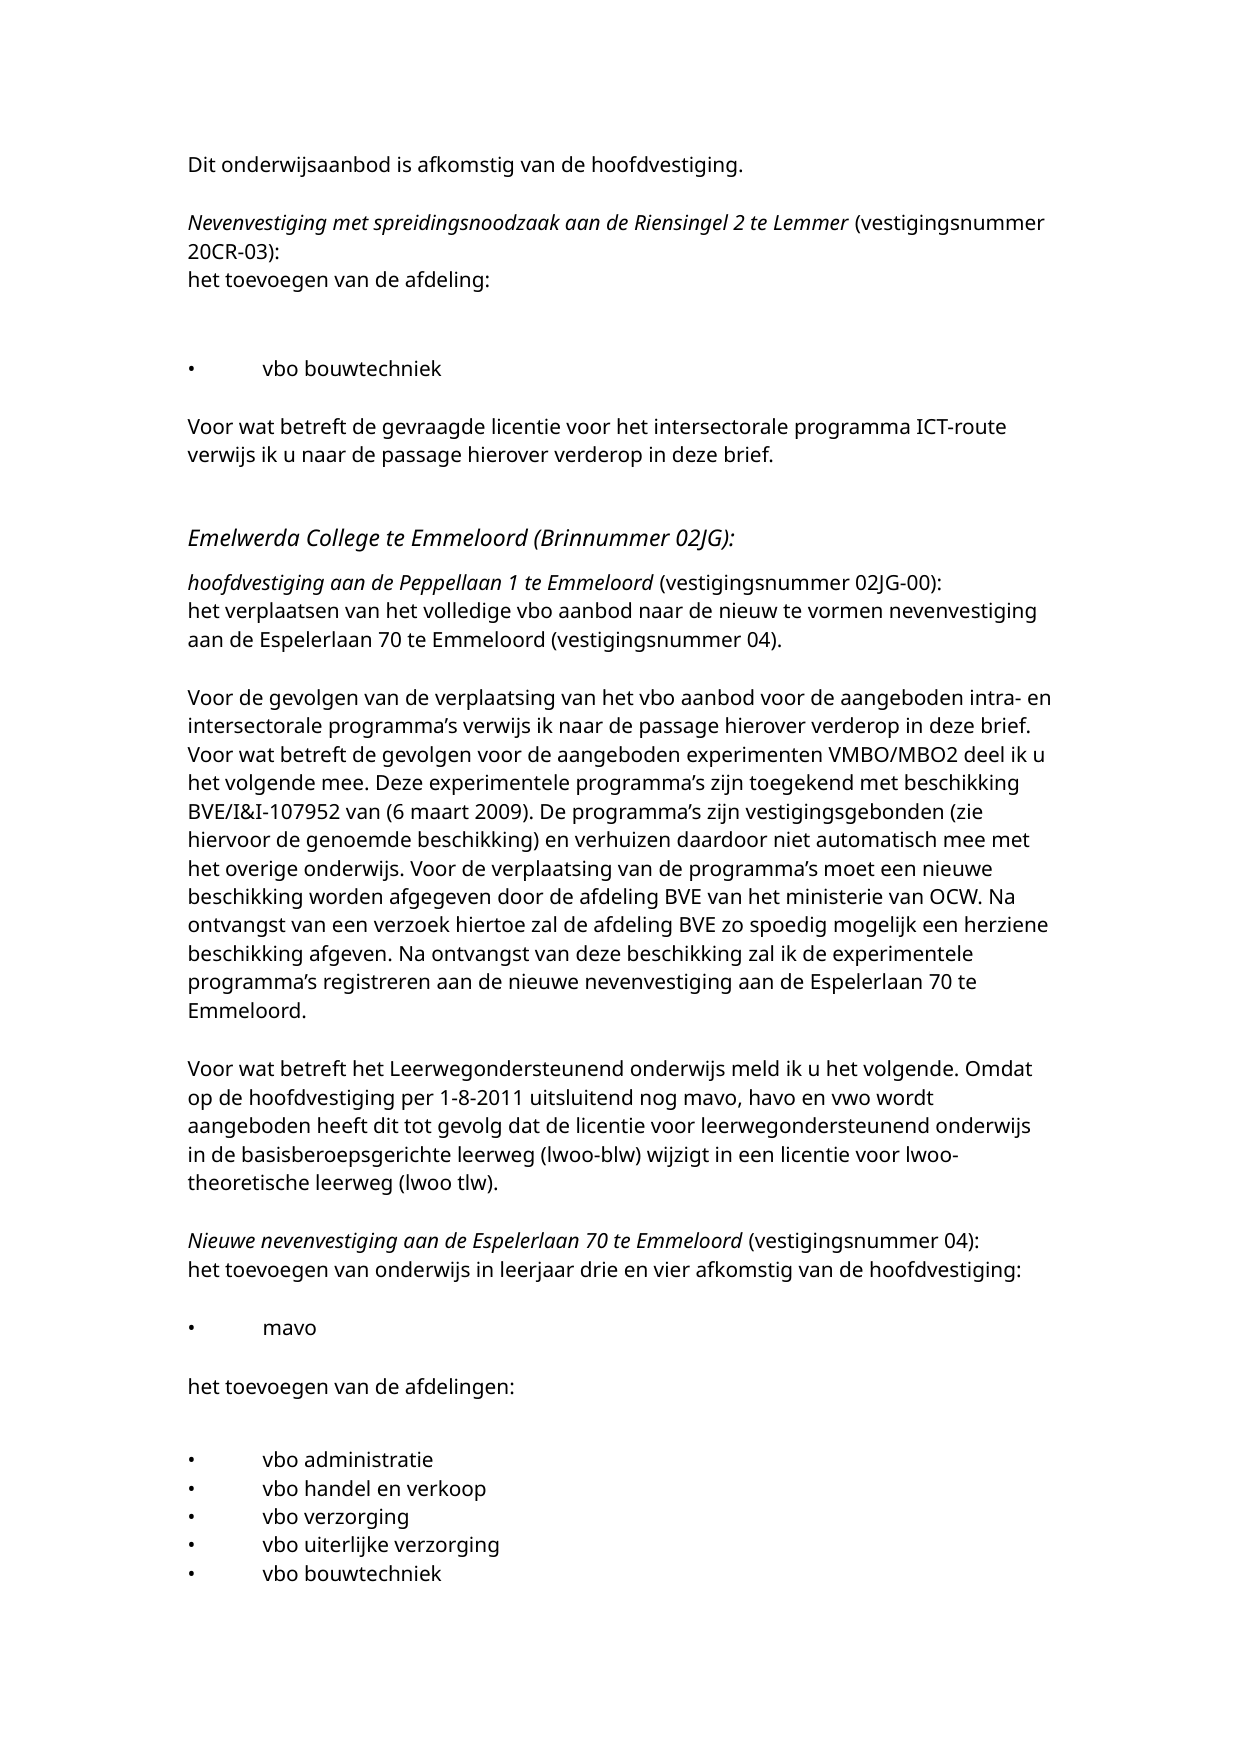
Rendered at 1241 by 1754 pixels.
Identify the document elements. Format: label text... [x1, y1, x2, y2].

text Voor wat betreft de gevraagde licentie voor het intersectorale programma ICT-route verwijs ik u naar de passage hierover verderop in deze brief. [187, 412, 1053, 469]
text het toevoegen van onderwijs in leerjaar drie en vier afkomstig van de hoofdvestiging: [187, 1255, 1053, 1283]
text het toevoegen van de afdelingen: [187, 1372, 1053, 1400]
list vbo administratie [187, 1445, 1053, 1474]
text Voor wat betreft de gevolgen voor de aangeboden experimenten VMBO/MBO2 deel ik u het volgende mee. Deze experimentele programma’s zijn toegekend met beschikking BVE/I&I-107952 van (6 maart 2009). De programma’s zijn vestigingsgebonden (zie hiervoor de genoemde beschikking) en verhuizen daardoor niet automatisch mee met het overige onderwijs. Voor de verplaatsing van de programma’s moet een nieuwe beschikking worden afgegeven door de afdeling BVE van het ministerie van OCW. Na ontvangst van een verzoek hiertoe zal de afdeling BVE zo spoedig mogelijk een herziene beschikking afgeven. Na ontvangst van deze beschikking zal ik de experimentele programma’s registreren aan de nieuwe nevenvestiging aan de Espelerlaan 70 te Emmeloord. [187, 740, 1053, 1024]
text Dit onderwijsaanbod is afkomstig van de hoofdvestiging. [187, 150, 1053, 178]
text Voor de gevolgen van de verplaatsing van het vbo aanbod voor de aangeboden intra- en intersectorale programma’s verwijs ik naar de passage hierover verderop in deze brief. [187, 683, 1053, 740]
list vbo verzorging [187, 1502, 1053, 1531]
text Voor wat betreft het Leerwegondersteunend onderwijs meld ik u het volgende. Omdat op de hoofdvestiging per 1-8-2011 uitsluitend nog mavo, havo en vwo wordt aangeboden heeft dit tot gevolg dat de licentie voor leerwegondersteunend onderwijs in de basisberoepsgerichte leerweg (lwoo-blw) wijzigt in een licentie voor lwoo-theoretische leerweg (lwoo tlw). [187, 1054, 1053, 1197]
list vbo uiterlijke verzorging [187, 1531, 1053, 1559]
list vbo bouwtechniek [187, 354, 1053, 382]
text Nieuwe nevenvestiging aan de Espelerlaan 70 te Emmeloord (vestigingsnummer 04): [187, 1227, 1053, 1255]
text het verplaatsen van het volledige vbo aanbod naar de nieuw te vormen nevenvestiging aan de Espelerlaan 70 te Emmeloord (vestigingsnummer 04). [187, 596, 1053, 653]
list vbo bouwtechniek [187, 1559, 1053, 1587]
text het toevoegen van de afdeling: [187, 265, 1053, 294]
list vbo handel en verkoop [187, 1474, 1053, 1502]
text Nevenvestiging met spreidingsnoodzaak aan de Riensingel 2 te Lemmer (vestigingsnummer 20CR-03): [187, 208, 1053, 265]
subtitle Emelwerda College te Emmeloord (Brinnummer 02JG): [187, 522, 1053, 553]
text hoofdvestiging aan de Peppellaan 1 te Emmeloord (vestigingsnummer 02JG-00): [187, 568, 1053, 596]
list mavo [187, 1313, 1053, 1342]
